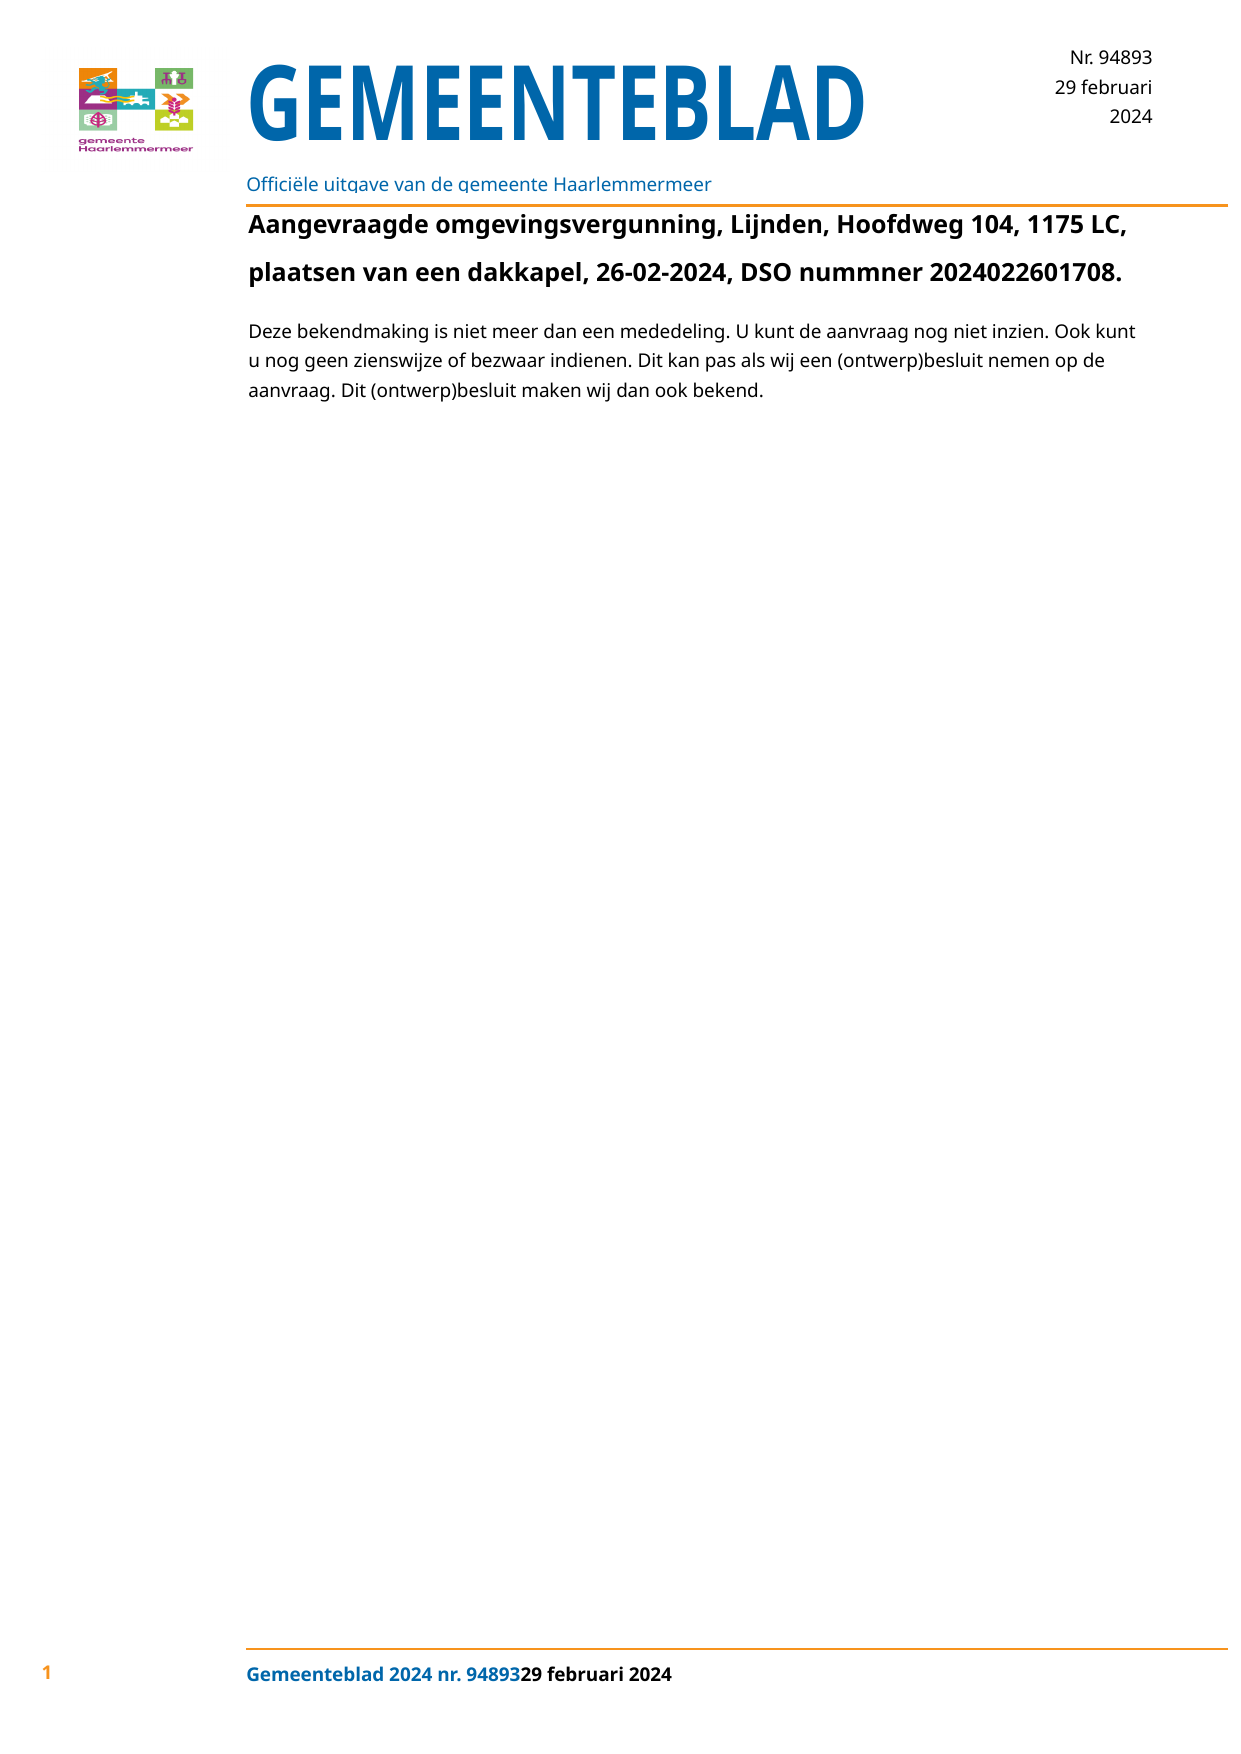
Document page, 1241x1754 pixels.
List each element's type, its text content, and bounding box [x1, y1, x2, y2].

text Aangevraagde omgevingsvergunning, Lijnden, Hoofdweg 104, 1175 LC, plaatsen van een dakkapel, 26-02-2024, DSO nummner 2024022601708. [248, 207, 1152, 288]
picture [41, 47, 231, 172]
text Deze bekendmaking is niet meer dan een mededeling. U kunt de aanvraag nog niet inzien. Ook kunt u nog geen zienswijze of bezwaar indienen. Dit kan pas als wij een (ontwerp)besluit nemen op de aanvraag. Dit (ontwerp)besluit maken wij dan ook bekend. [248, 318, 1152, 403]
